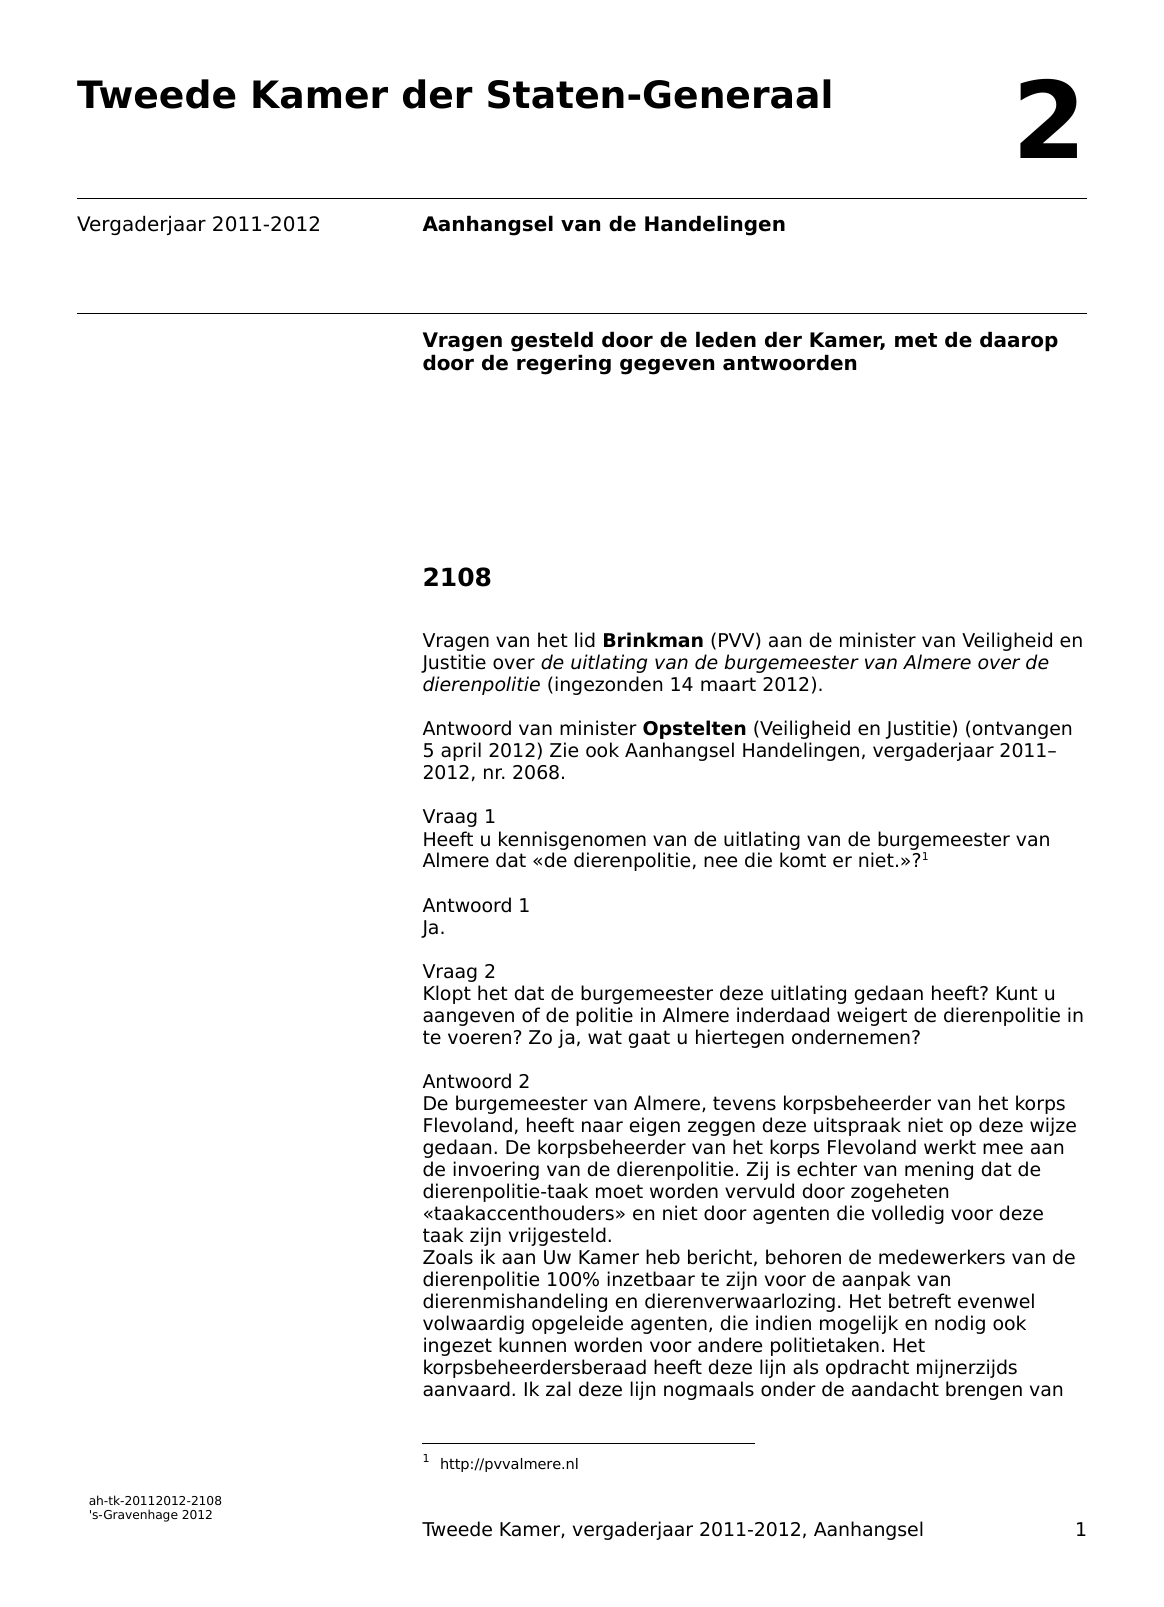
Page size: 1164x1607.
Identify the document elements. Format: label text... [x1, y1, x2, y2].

text Vraag 1 [422, 806, 1087, 828]
text Heeft u kennisgenomen van de uitlating van de burgemeester van Almere dat «de dierenpolitie, nee die komt er niet.»? [422, 828, 1087, 872]
table_cell Vragen gesteld door de leden der Kamer, met de daarop door de regering gegeven antwoorden [422, 314, 1087, 375]
text Antwoord van minister Opstelten (Veiligheid en Justitie) (ontvangen 5 april 2012) Zie ook Aanhangsel Handelingen, vergaderjaar 2011–2012, nr. 2068. [422, 718, 1087, 784]
text Vragen van het lid Brinkman (PVV) aan de minister van Veiligheid en Justitie over de uitlating van de burgemeester van Almere over de dierenpolitie (ingezonden 14 maart 2012). [422, 630, 1087, 696]
text 2108 [422, 563, 1087, 592]
table_cell [77, 314, 422, 375]
text ah-tk-20112012-2108 [88, 1494, 323, 1508]
text 's-Gravenhage 2012 [88, 1508, 323, 1522]
table_cell Aanhangsel van de Handelingen [422, 199, 1087, 313]
text Ja. [422, 917, 1087, 938]
text De burgemeester van Almere, tevens korpsbeheerder van het korps Flevoland, heeft naar eigen zeggen deze uitspraak niet op deze wijze gedaan. De korpsbeheerder van het korps Flevoland werkt mee aan de invoering van de dierenpolitie. Zij is echter van mening dat de dierenpolitie-taak moet worden vervuld door zogeheten «taakaccenthouders» en niet door agenten die volledig voor deze taak zijn vrijgesteld. [422, 1093, 1087, 1247]
text Klopt het dat de burgemeester deze uitlating gedaan heeft? Kunt u aangeven of de politie in Almere inderdaad weigert de dierenpolitie in te voeren? Zo ja, wat gaat u hiertegen ondernemen? [422, 983, 1087, 1049]
text Vraag 2 [422, 961, 1087, 983]
table_header 2 [886, 59, 1087, 198]
table_header Tweede Kamer der Staten-Generaal [77, 59, 886, 198]
table_cell Vergaderjaar 2011-2012 [77, 199, 422, 313]
text http://pvvalmere.nl [422, 1452, 1087, 1474]
text Antwoord 2 [422, 1071, 1087, 1093]
text Zoals ik aan Uw Kamer heb bericht, behoren de medewerkers van de dierenpolitie 100% inzetbaar te zijn voor de aanpak van dierenmishandeling en dierenverwaarlozing. Het betreft evenwel volwaardig opgeleide agenten, die indien mogelijk en nodig ook ingezet kunnen worden voor andere politietaken. Het korpsbeheerdersberaad heeft deze lijn als opdracht mijnerzijds aanvaard. Ik zal deze lijn nogmaals onder de aandacht brengen van [422, 1247, 1087, 1401]
text Antwoord 1 [422, 894, 1087, 917]
